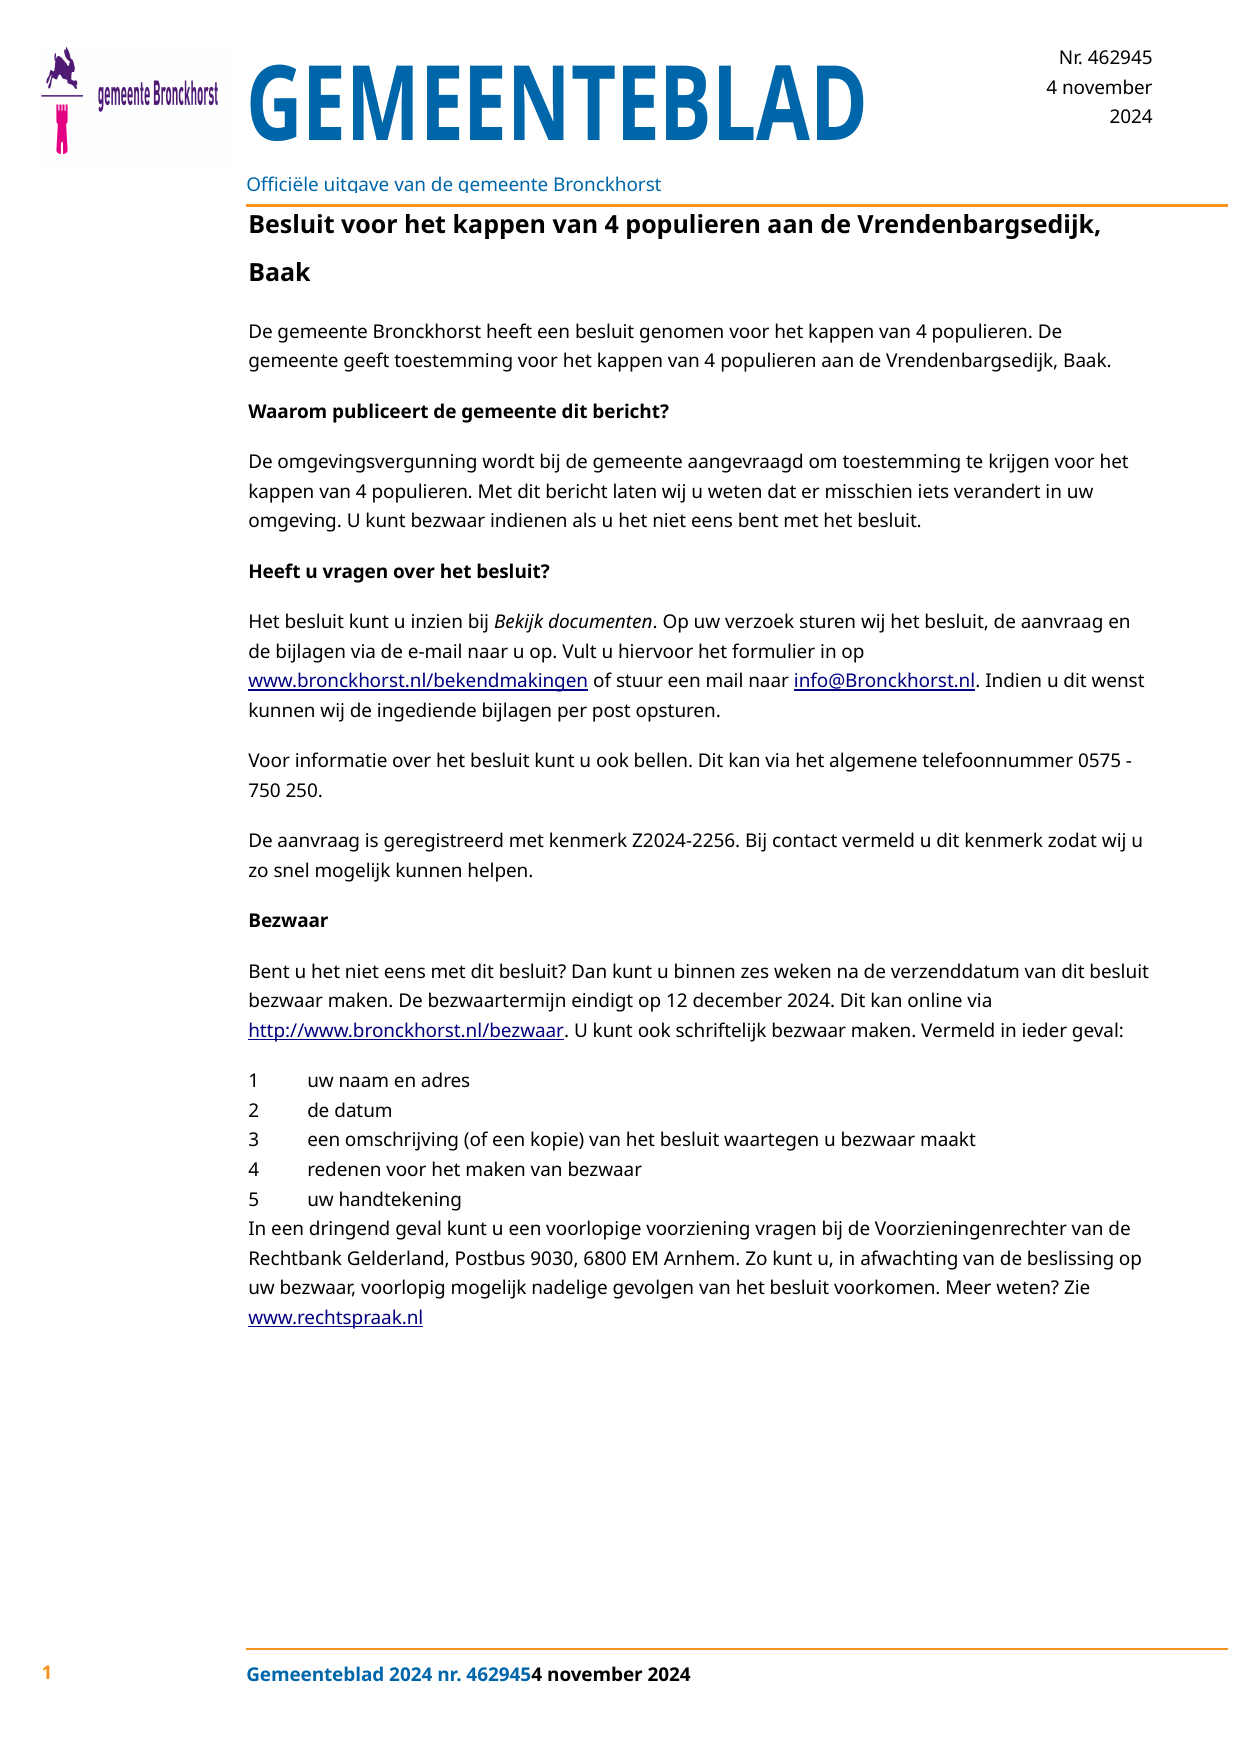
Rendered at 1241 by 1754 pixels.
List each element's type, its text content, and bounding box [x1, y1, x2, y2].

text De gemeente Bronckhorst heeft een besluit genomen voor het kappen van 4 populieren. De gemeente geeft toestemming voor het kappen van 4 populieren aan de Vrendenbargsedijk, Baak. [248, 318, 1152, 373]
text De aanvraag is geregistreerd met kenmerk Z2024-2256. Bij contact vermeld u dit kenmerk zodat wij u zo snel mogelijk kunnen helpen. [248, 827, 1152, 883]
list uw handtekening [248, 1186, 1152, 1212]
list een omschrijving (of een kopie) van het besluit waartegen u bezwaar maakt [248, 1127, 1152, 1152]
text In een dringend geval kunt u een voorlopige voorziening vragen bij de Voorzieningenrechter van de Rechtbank Gelderland, Postbus 9030, 6800 EM Arnhem. Zo kunt u, in afwachting van de beslissing op uw bezwaar, voorlopig mogelijk nadelige gevolgen van het besluit voorkomen. Meer weten? Zie www.rechtspraak.nl [248, 1215, 1152, 1330]
text Bent u het niet eens met dit besluit? Dan kunt u binnen zes weken na de verzenddatum van dit besluit bezwaar maken. De bezwaartermijn eindigt op 12 december 2024. Dit kan online via http://www.bronckhorst.nl/bezwaar. U kunt ook schriftelijk bezwaar maken. Vermeld in ieder geval: [248, 958, 1152, 1043]
text Waarom publiceert de gemeente dit bericht? [248, 398, 1152, 424]
list redenen voor het maken van bezwaar [248, 1156, 1152, 1182]
text Bezwaar [248, 907, 1152, 933]
list de datum [248, 1097, 1152, 1123]
text Het besluit kunt u inzien bij Bekijk documenten. Op uw verzoek sturen wij het besluit, de aanvraag en de bijlagen via de e-mail naar u op. Vult u hiervoor het formulier in op www.bronckhorst.nl/bekendmakingen of stuur een mail naar info@Bronckhorst.nl. Indien u dit wenst kunnen wij de ingediende bijlagen per post opsturen. [248, 608, 1152, 723]
picture [41, 47, 231, 172]
text Voor informatie over het besluit kunt u ook bellen. Dit kan via het algemene telefoonnummer 0575 - 750 250. [248, 747, 1152, 803]
text Heeft u vragen over het besluit? [248, 558, 1152, 584]
list uw naam en adres [248, 1067, 1152, 1093]
text De omgevingsvergunning wordt bij de gemeente aangevraagd om toestemming te krijgen voor het kappen van 4 populieren. Met dit bericht laten wij u weten dat er misschien iets verandert in uw omgeving. U kunt bezwaar indienen als u het niet eens bent met het besluit. [248, 448, 1152, 533]
text Besluit voor het kappen van 4 populieren aan de Vrendenbargsedijk, Baak [248, 207, 1152, 288]
